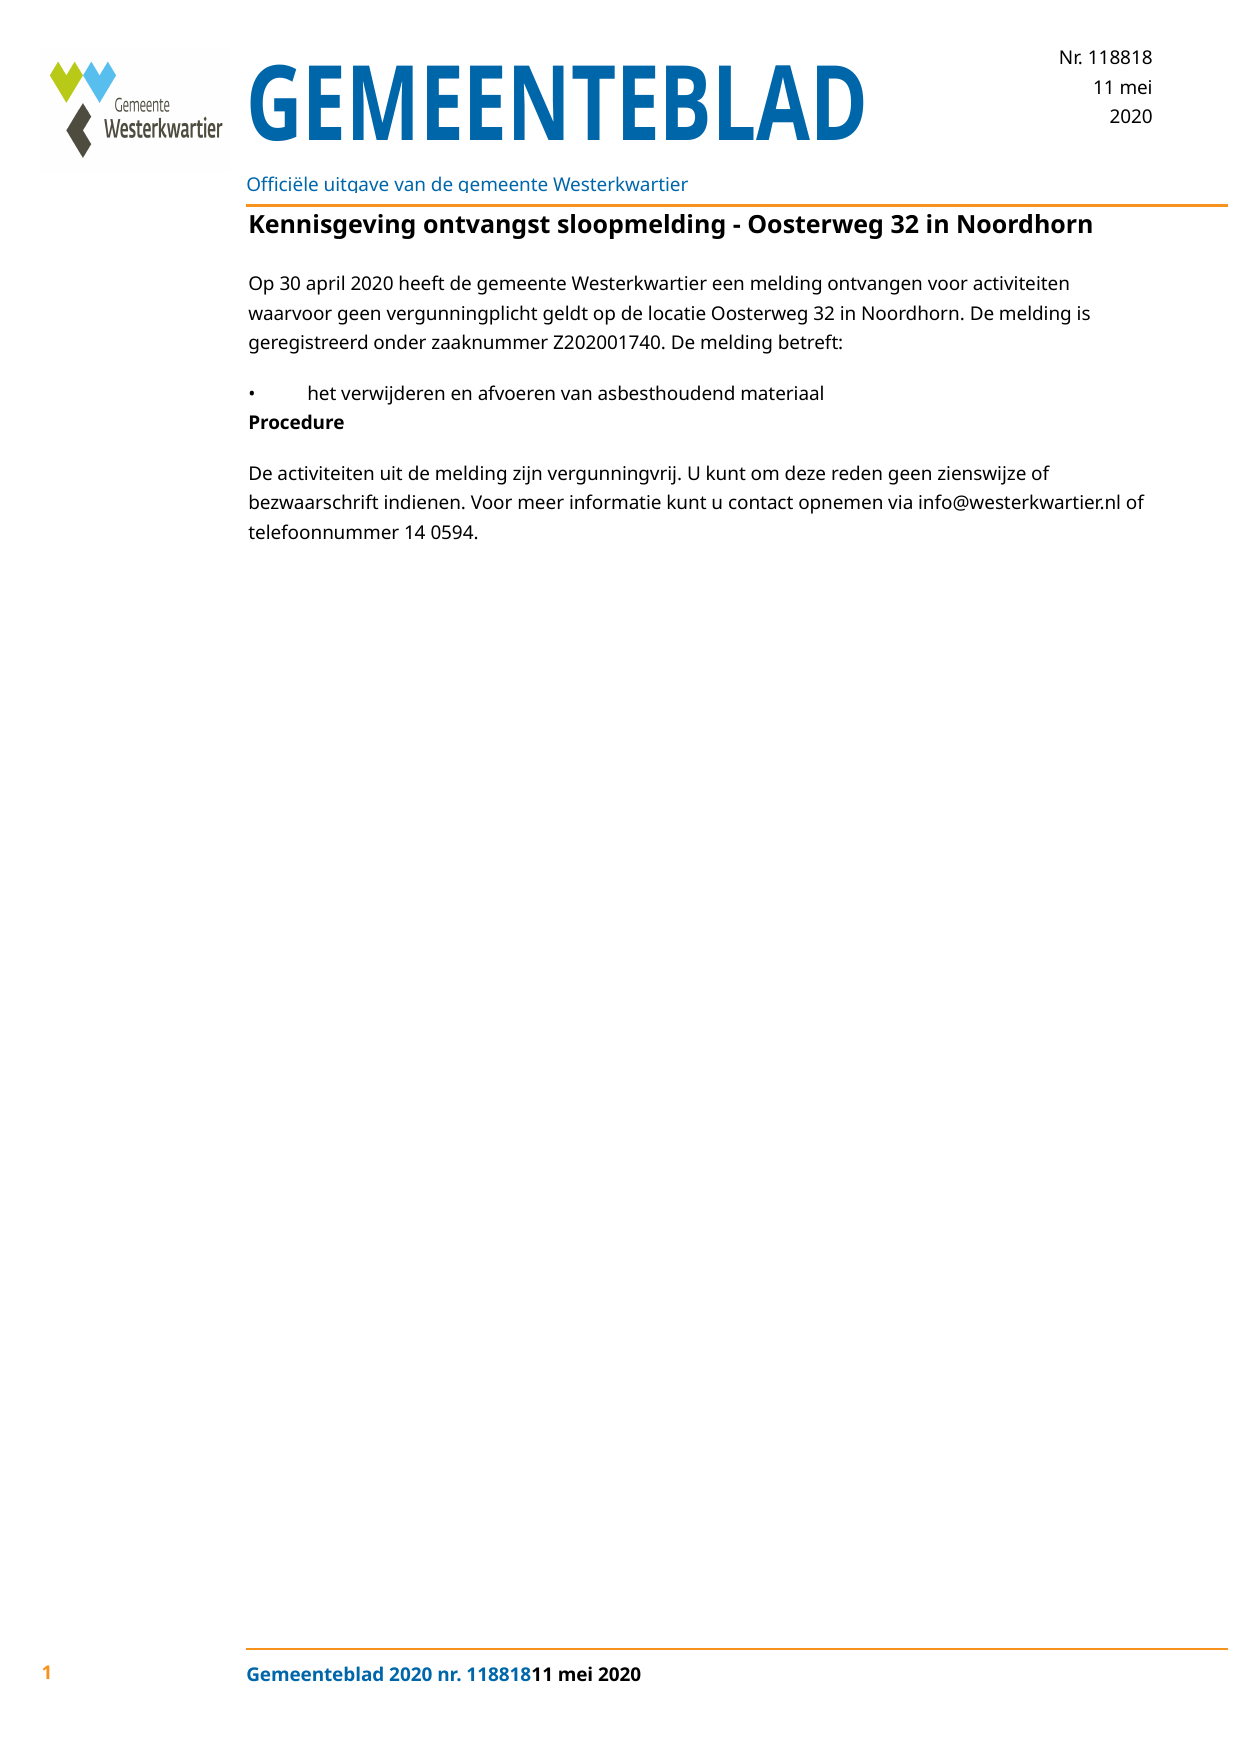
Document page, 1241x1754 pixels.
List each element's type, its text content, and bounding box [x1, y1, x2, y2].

text De activiteiten uit de melding zijn vergunningvrij. U kunt om deze reden geen zienswijze of bezwaarschrift indienen. Voor meer informatie kunt u contact opnemen via info@westerkwartier.nl of telefoonnummer 14 0594. [248, 460, 1152, 545]
picture [41, 47, 231, 172]
text Kennisgeving ontvangst sloopmelding - Oosterweg 32 in Noordhorn [248, 207, 1152, 241]
list het verwijderen en afvoeren van asbesthoudend materiaal [248, 380, 1152, 406]
text Op 30 april 2020 heeft de gemeente Westerkwartier een melding ontvangen voor activiteiten waarvoor geen vergunningplicht geldt op de locatie Oosterweg 32 in Noordhorn. De melding is geregistreerd onder zaaknummer Z202001740. De melding betreft: [248, 270, 1152, 355]
text Procedure [248, 409, 1152, 435]
